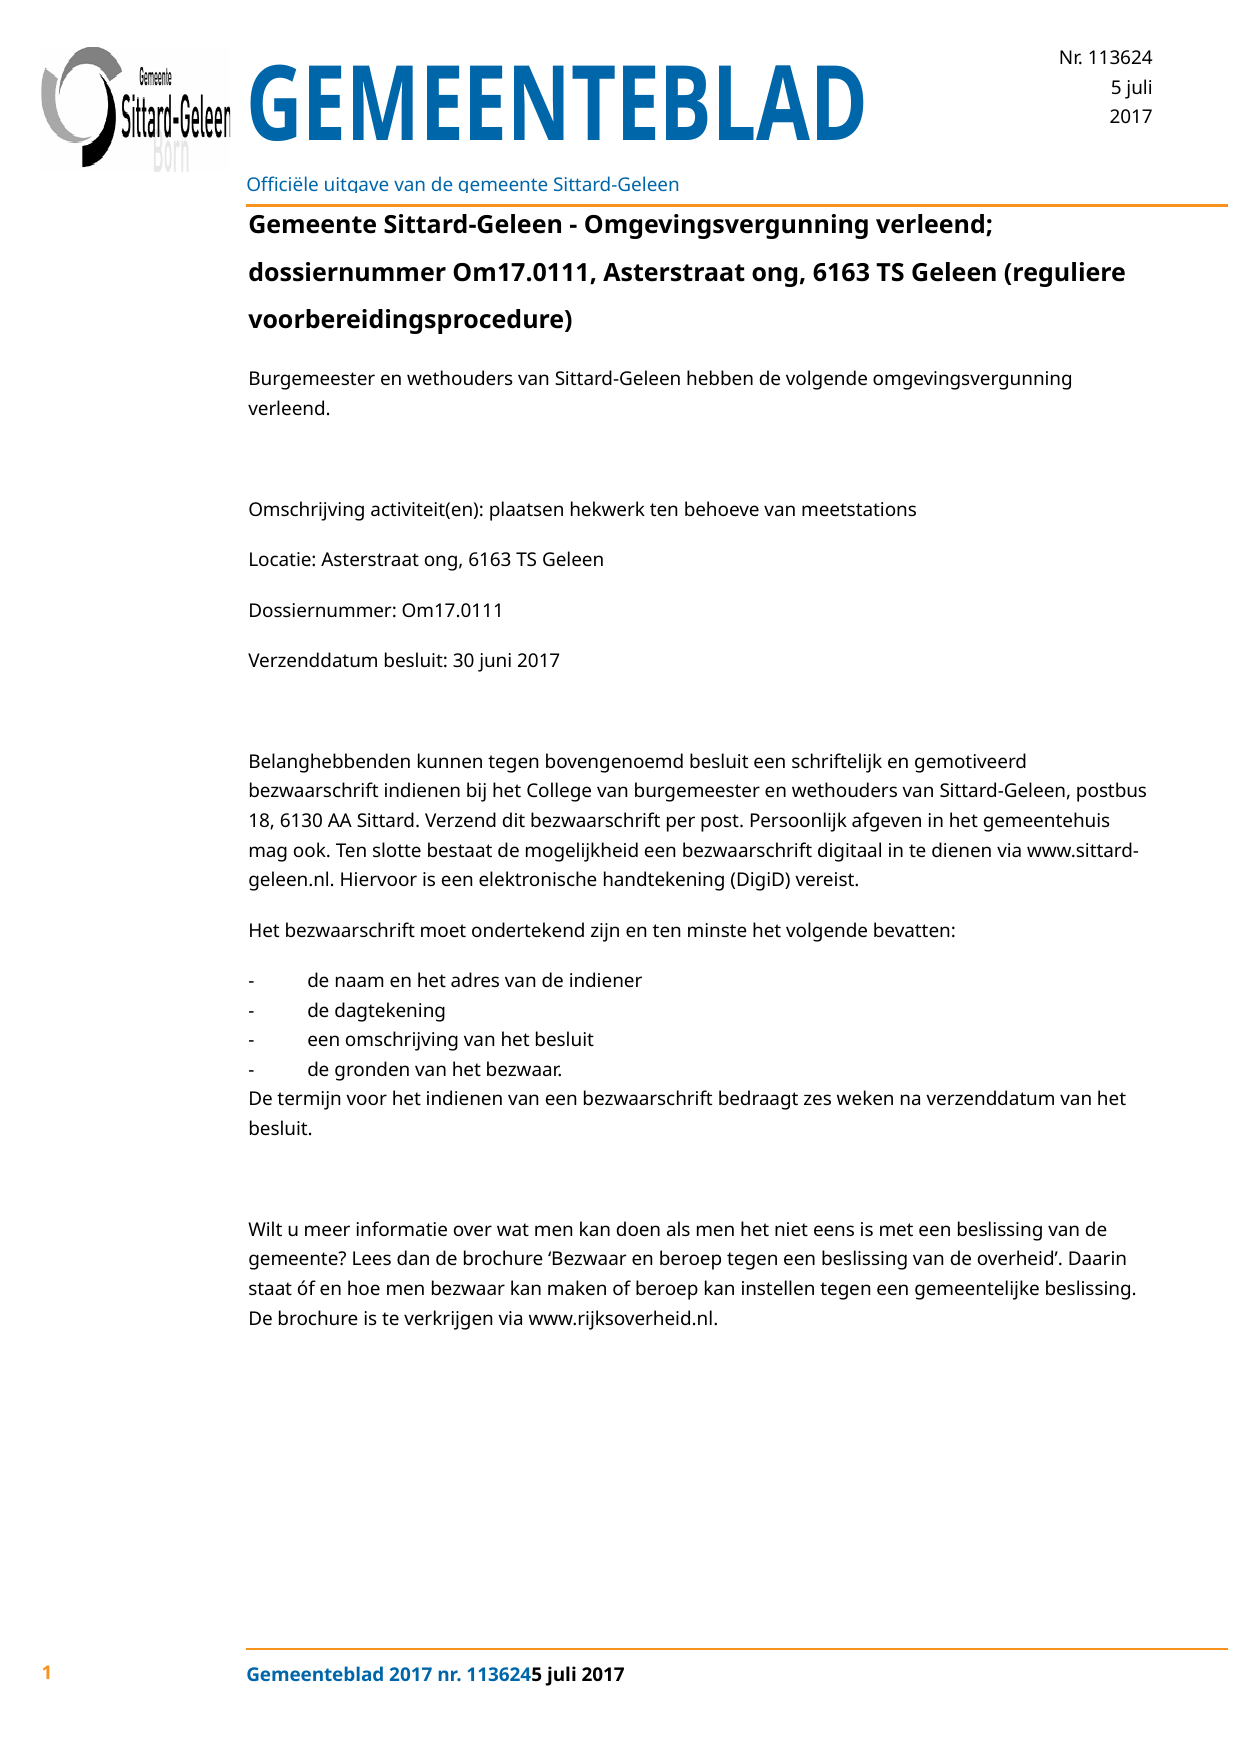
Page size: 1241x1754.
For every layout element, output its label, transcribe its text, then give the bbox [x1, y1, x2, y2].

picture [41, 47, 231, 172]
text Gemeente Sittard-Geleen - Omgevingsvergunning verleend; dossiernummer Om17.0111, Asterstraat ong, 6163 TS Geleen (reguliere voorbereidingsprocedure) [248, 207, 1152, 336]
text Locatie: Asterstraat ong, 6163 TS Geleen [248, 546, 1152, 572]
text Dossiernummer: Om17.0111 [248, 597, 1152, 622]
text Het bezwaarschrift moet ondertekend zijn en ten minste het volgende bevatten: [248, 917, 1152, 942]
text Verzenddatum besluit: 30 juni 2017 [248, 647, 1152, 673]
list de gronden van het bezwaar. [248, 1056, 1152, 1082]
text Wilt u meer informatie over wat men kan doen als men het niet eens is met een beslissing van de gemeente? Lees dan de brochure ‘Bezwaar en beroep tegen een beslissing van de overheid’. Daarin staat óf en hoe men bezwaar kan maken of beroep kan instellen tegen een gemeentelijke beslissing. De brochure is te verkrijgen via www.rijksoverheid.nl. [248, 1216, 1152, 1330]
text Omschrijving activiteit(en): plaatsen hekwerk ten behoeve van meetstations [248, 496, 1152, 522]
list een omschrijving van het besluit [248, 1026, 1152, 1052]
text Belanghebbenden kunnen tegen bovengenoemd besluit een schriftelijk en gemotiveerd bezwaarschrift indienen bij het College van burgemeester en wethouders van Sittard-Geleen, postbus 18, 6130 AA Sittard. Verzend dit bezwaarschrift per post. Persoonlijk afgeven in het gemeentehuis mag ook. Ten slotte bestaat de mogelijkheid een bezwaarschrift digitaal in te dienen via www.sittard-geleen.nl. Hiervoor is een elektronische handtekening (DigiD) vereist. [248, 748, 1152, 892]
text De termijn voor het indienen van een bezwaarschrift bedraagt zes weken na verzenddatum van het besluit. [248, 1086, 1152, 1141]
list de naam en het adres van de indiener [248, 967, 1152, 993]
list de dagtekening [248, 997, 1152, 1022]
text Burgemeester en wethouders van Sittard-Geleen hebben de volgende omgevingsvergunning verleend. [248, 366, 1152, 421]
